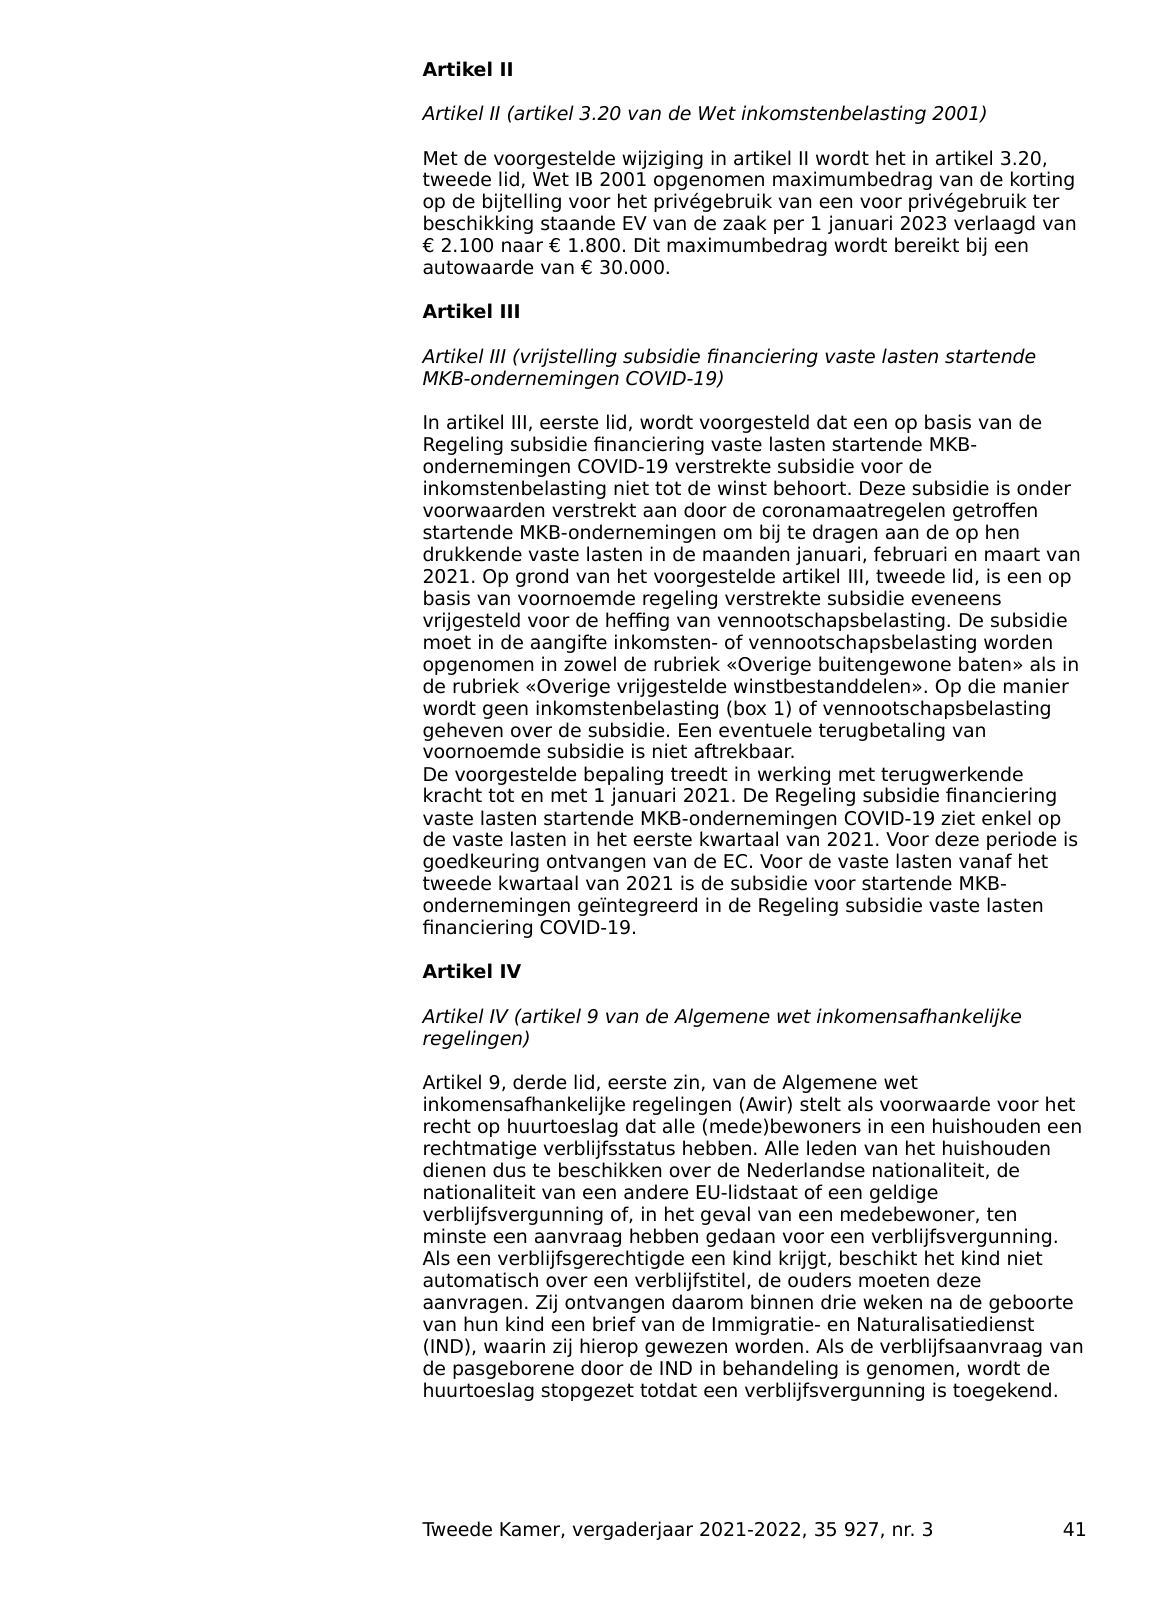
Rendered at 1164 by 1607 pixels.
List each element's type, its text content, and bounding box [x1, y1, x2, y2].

subtitle Artikel IV (artikel 9 van de Algemene wet inkomensafhankelijke regelingen) [422, 1006, 1087, 1049]
subtitle Artikel III (vrijstelling subsidie financiering vaste lasten startende MKB-ondernemingen COVID-19) [422, 346, 1087, 389]
subtitle Artikel IV [422, 961, 1087, 983]
text Artikel 9, derde lid, eerste zin, van de Algemene wet inkomensafhankelijke regelingen (Awir) stelt als voorwaarde voor het recht op huurtoeslag dat alle (mede)bewoners in een huishouden een rechtmatige verblijfsstatus hebben. Alle leden van het huishouden dienen dus te beschikken over de Nederlandse nationaliteit, de nationaliteit van een andere EU-lidstaat of een geldige verblijfsvergunning of, in het geval van een medebewoner, ten minste een aanvraag hebben gedaan voor een verblijfsvergunning. [422, 1072, 1087, 1248]
subtitle Artikel II (artikel 3.20 van de Wet inkomstenbelasting 2001) [422, 103, 1087, 125]
text Met de voorgestelde wijziging in artikel II wordt het in artikel 3.20, tweede lid, Wet IB 2001 opgenomen maximumbedrag van de korting op de bijtelling voor het privégebruik van een voor privégebruik ter beschikking staande EV van de zaak per 1 januari 2023 verlaagd van € 2.100 naar € 1.800. Dit maximumbedrag wordt bereikt bij een autowaarde van € 30.000. [422, 147, 1087, 279]
subtitle Artikel III [422, 301, 1087, 323]
text In artikel III, eerste lid, wordt voorgesteld dat een op basis van de Regeling subsidie financiering vaste lasten startende MKB-ondernemingen COVID-19 verstrekte subsidie voor de inkomstenbelasting niet tot de winst behoort. Deze subsidie is onder voorwaarden verstrekt aan door de coronamaatregelen getroffen startende MKB-ondernemingen om bij te dragen aan de op hen drukkende vaste lasten in de maanden januari, februari en maart van 2021. Op grond van het voorgestelde artikel III, tweede lid, is een op basis van voornoemde regeling verstrekte subsidie eveneens vrijgesteld voor de heffing van vennootschapsbelasting. De subsidie moet in de aangifte inkomsten- of vennootschapsbelasting worden opgenomen in zowel de rubriek «Overige buitengewone baten» als in de rubriek «Overige vrijgestelde winstbestanddelen». Op die manier wordt geen inkomstenbelasting (box 1) of vennootschapsbelasting geheven over de subsidie. Een eventuele terugbetaling van voornoemde subsidie is niet aftrekbaar. [422, 412, 1087, 763]
text Als een verblijfsgerechtigde een kind krijgt, beschikt het kind niet automatisch over een verblijfstitel, de ouders moeten deze aanvragen. Zij ontvangen daarom binnen drie weken na de geboorte van hun kind een brief van de Immigratie- en Naturalisatiedienst (IND), waarin zij hierop gewezen worden. Als de verblijfsaanvraag van de pasgeborene door de IND in behandeling is genomen, wordt de huurtoeslag stopgezet totdat een verblijfsvergunning is toegekend. [422, 1248, 1087, 1401]
text De voorgestelde bepaling treedt in werking met terugwerkende kracht tot en met 1 januari 2021. De Regeling subsidie financiering vaste lasten startende MKB-ondernemingen COVID-19 ziet enkel op de vaste lasten in het eerste kwartaal van 2021. Voor deze periode is goedkeuring ontvangen van de EC. Voor de vaste lasten vanaf het tweede kwartaal van 2021 is de subsidie voor startende MKB-ondernemingen geïntegreerd in de Regeling subsidie vaste lasten financiering COVID-19. [422, 763, 1087, 939]
subtitle Artikel II [422, 59, 1087, 81]
